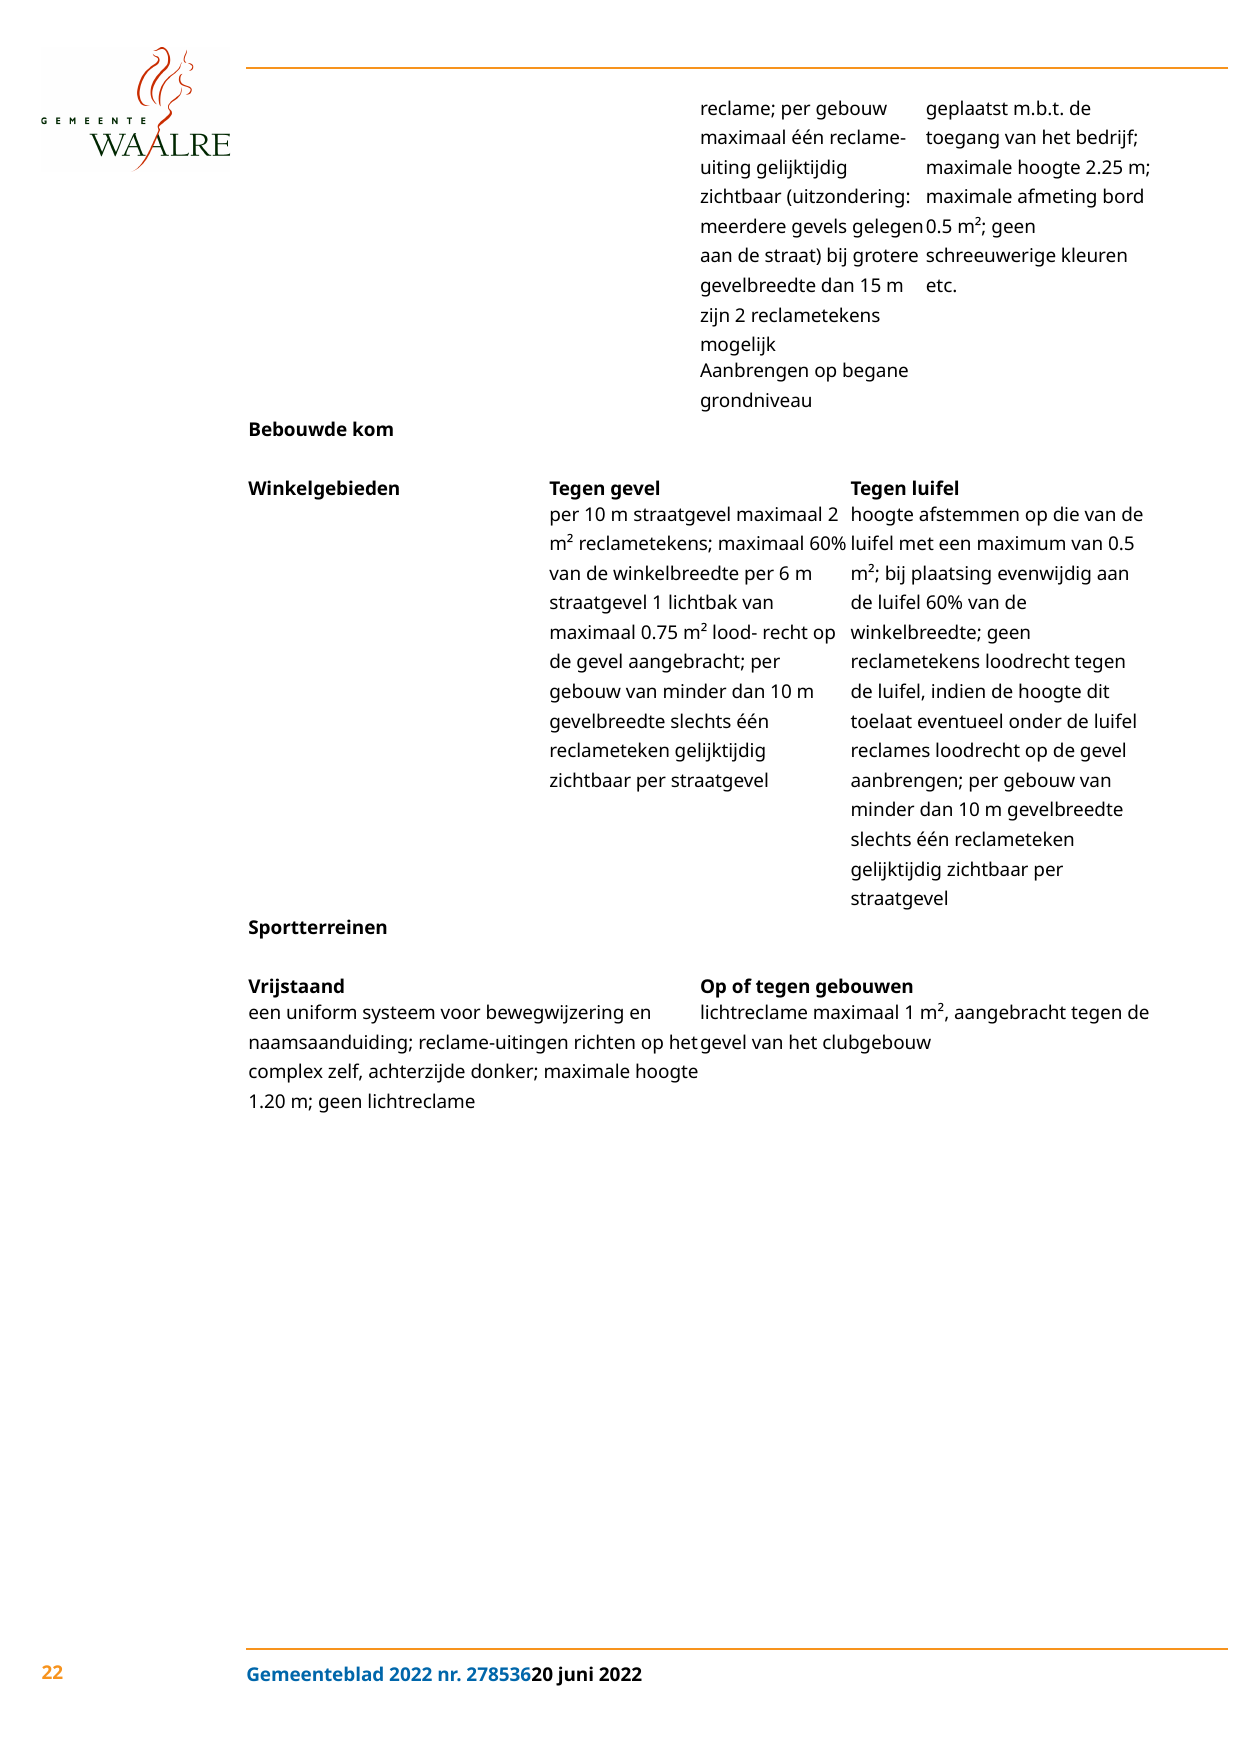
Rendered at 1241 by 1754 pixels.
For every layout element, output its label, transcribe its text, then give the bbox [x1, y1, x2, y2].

table_cell [248, 95, 474, 357]
table_cell lichtreclame maximaal 1 m², aangebracht tegen de gevel van het clubgebouw [700, 999, 1152, 1114]
table_cell [248, 501, 549, 911]
table_header Tegen luifel [850, 475, 1152, 501]
table_cell hoogte afstemmen op die van de luifel met een maximum van 0.5 m²; bij plaatsing evenwijdig aan de luifel 60% van de winkelbreedte; geen reclametekens loodrecht tegen de luifel, indien de hoogte dit toelaat eventueel onder de luifel reclames loodrecht op de gevel aanbrengen; per gebouw van minder dan 10 m gevelbreedte slechts één reclameteken gelijktijdig zichtbaar per straatgevel [850, 501, 1152, 911]
table_cell reclame; per gebouw maximaal één reclame-uiting gelijktijdig zichtbaar (uitzondering: meerdere gevels gelegen aan de straat) bij grotere gevelbreedte dan 15 m zijn 2 reclametekens mogelijk [700, 95, 926, 357]
table_cell [926, 357, 1152, 412]
table_cell per 10 m straatgevel maximaal 2 m² reclametekens; maximaal 60% van de winkelbreedte per 6 m straatgevel 1 lichtbak van maximaal 0.75 m² lood- recht op de gevel aangebracht; per gebouw van minder dan 10 m gevelbreedte slechts één reclameteken gelijktijdig zichtbaar per straatgevel [549, 501, 850, 911]
table_header Winkelgebieden [248, 475, 549, 501]
table_cell [474, 357, 700, 412]
table_header Tegen gevel [549, 475, 850, 501]
table_cell [248, 357, 474, 412]
table_cell Aanbrengen op begane grondniveau [700, 357, 926, 412]
table_header Vrijstaand [248, 974, 700, 999]
text Sportterreinen [248, 914, 1152, 940]
text Bebouwde kom [248, 416, 1152, 441]
table_header Op of tegen gebouwen [700, 974, 1152, 999]
table_cell geplaatst m.b.t. de toegang van het bedrijf; maximale hoogte 2.25 m; maximale afmeting bord 0.5 m²; geen schreeuwerige kleuren etc. [926, 95, 1152, 357]
picture [41, 47, 231, 172]
table_cell [474, 95, 700, 357]
table_cell een uniform systeem voor bewegwijzering en naamsaanduiding; reclame-uitingen richten op het complex zelf, achterzijde donker; maximale hoogte 1.20 m; geen lichtreclame [248, 999, 700, 1114]
